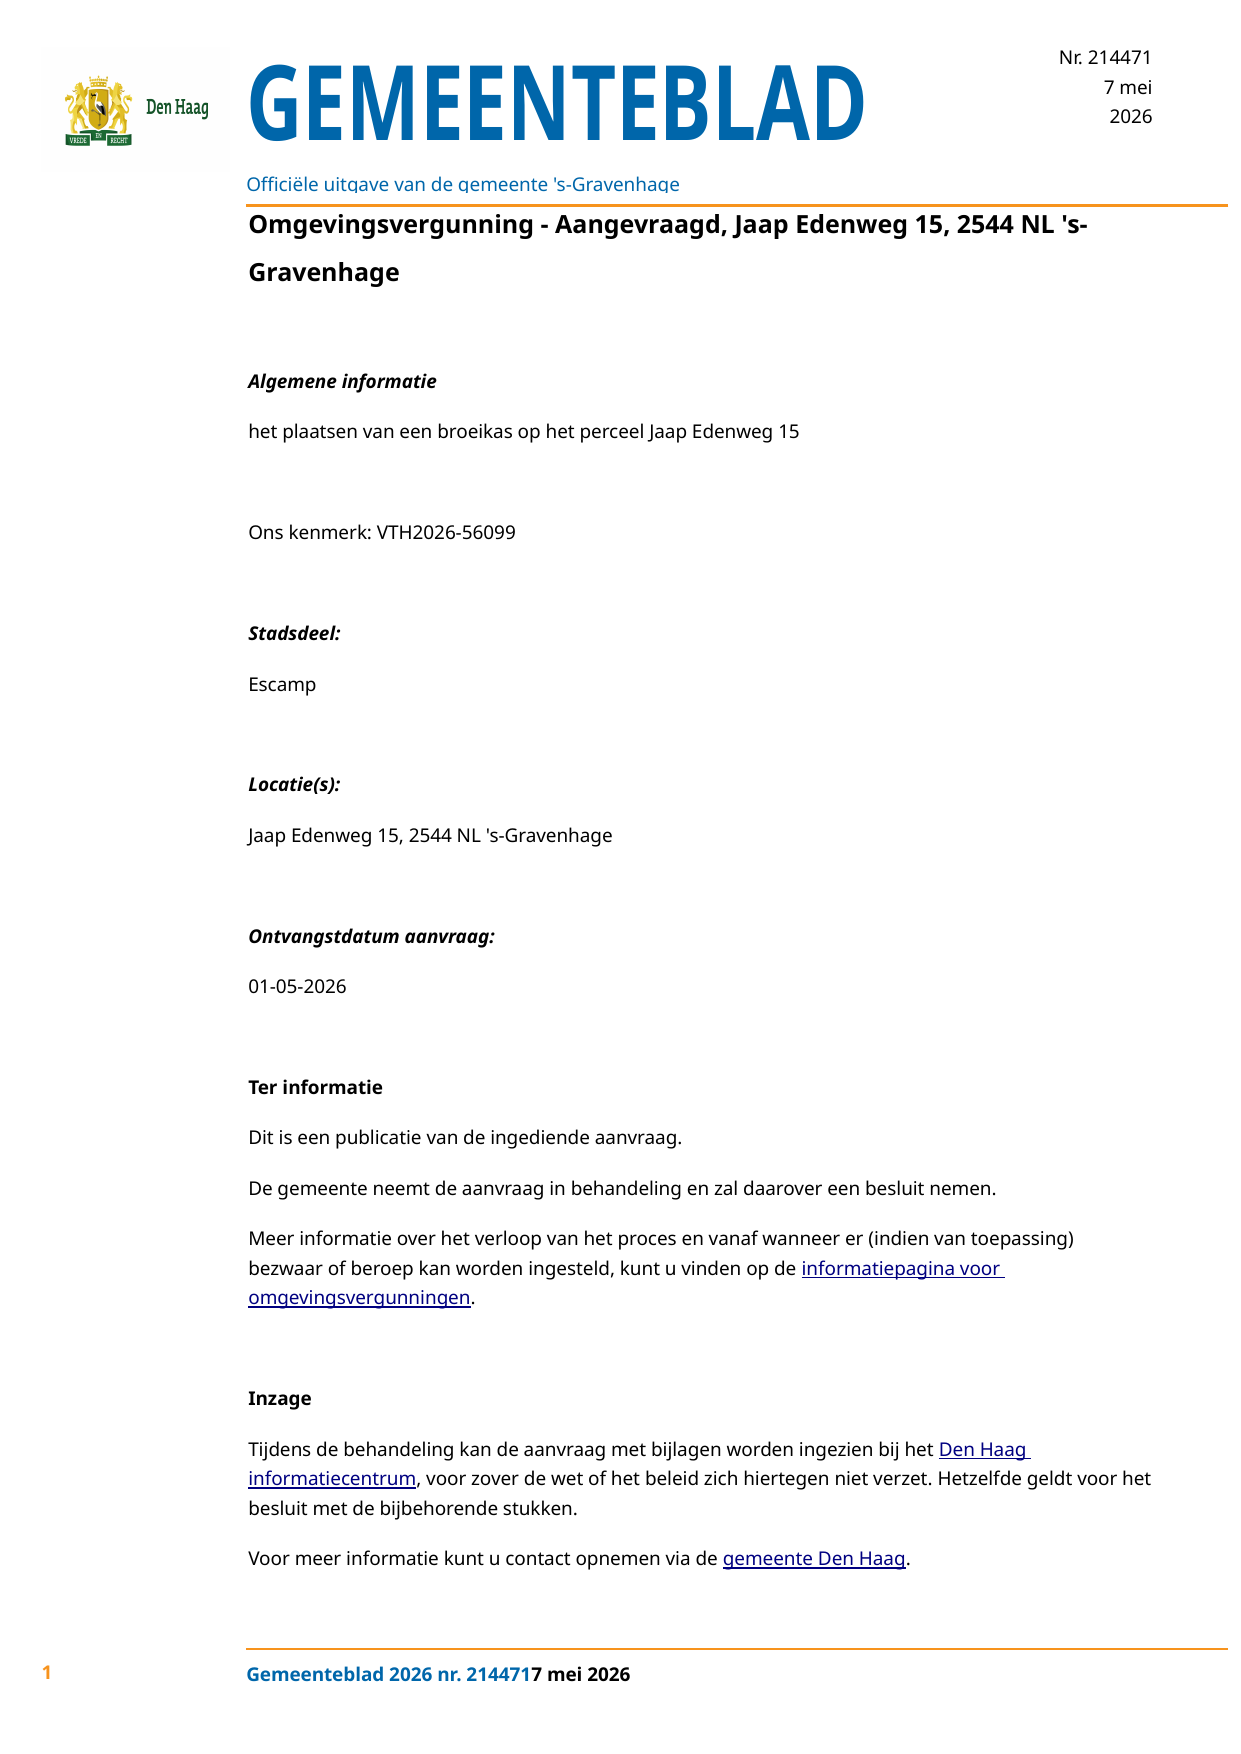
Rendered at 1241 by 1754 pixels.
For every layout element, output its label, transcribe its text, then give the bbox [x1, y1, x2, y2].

text Algemene informatie [248, 368, 1152, 394]
picture [41, 47, 231, 172]
text Dit is een publicatie van de ingediende aanvraag. [248, 1124, 1152, 1150]
text Inzage [248, 1385, 1152, 1411]
text Voor meer informatie kunt u contact opnemen via de gemeente Den Haag. [248, 1545, 1152, 1571]
text Ter informatie [248, 1074, 1152, 1100]
text Meer informatie over het verloop van het proces en vanaf wanneer er (indien van toepassing) bezwaar of beroep kan worden ingesteld, kunt u vinden op de informatiepagina voor omgevingsvergunningen. [248, 1225, 1152, 1310]
text De gemeente neemt de aanvraag in behandeling en zal daarover een besluit nemen. [248, 1175, 1152, 1201]
text Ontvangstdatum aanvraag: [248, 923, 1152, 949]
text Ons kenmerk: VTH2026-56099 [248, 519, 1152, 545]
text Tijdens de behandeling kan de aanvraag met bijlagen worden ingezien bij het Den Haag informatiecentrum, voor zover de wet of het beleid zich hiertegen niet verzet. Hetzelfde geldt voor het besluit met de bijbehorende stukken. [248, 1436, 1152, 1521]
text Omgevingsvergunning - Aangevraagd, Jaap Edenweg 15, 2544 NL 's-Gravenhage [248, 207, 1152, 288]
text Locatie(s): [248, 772, 1152, 797]
text Stadsdeel: [248, 620, 1152, 646]
text Jaap Edenweg 15, 2544 NL 's-Gravenhage [248, 822, 1152, 848]
text het plaatsen van een broeikas op het perceel Jaap Edenweg 15 [248, 419, 1152, 444]
text Escamp [248, 671, 1152, 697]
text 01-05-2026 [248, 973, 1152, 999]
